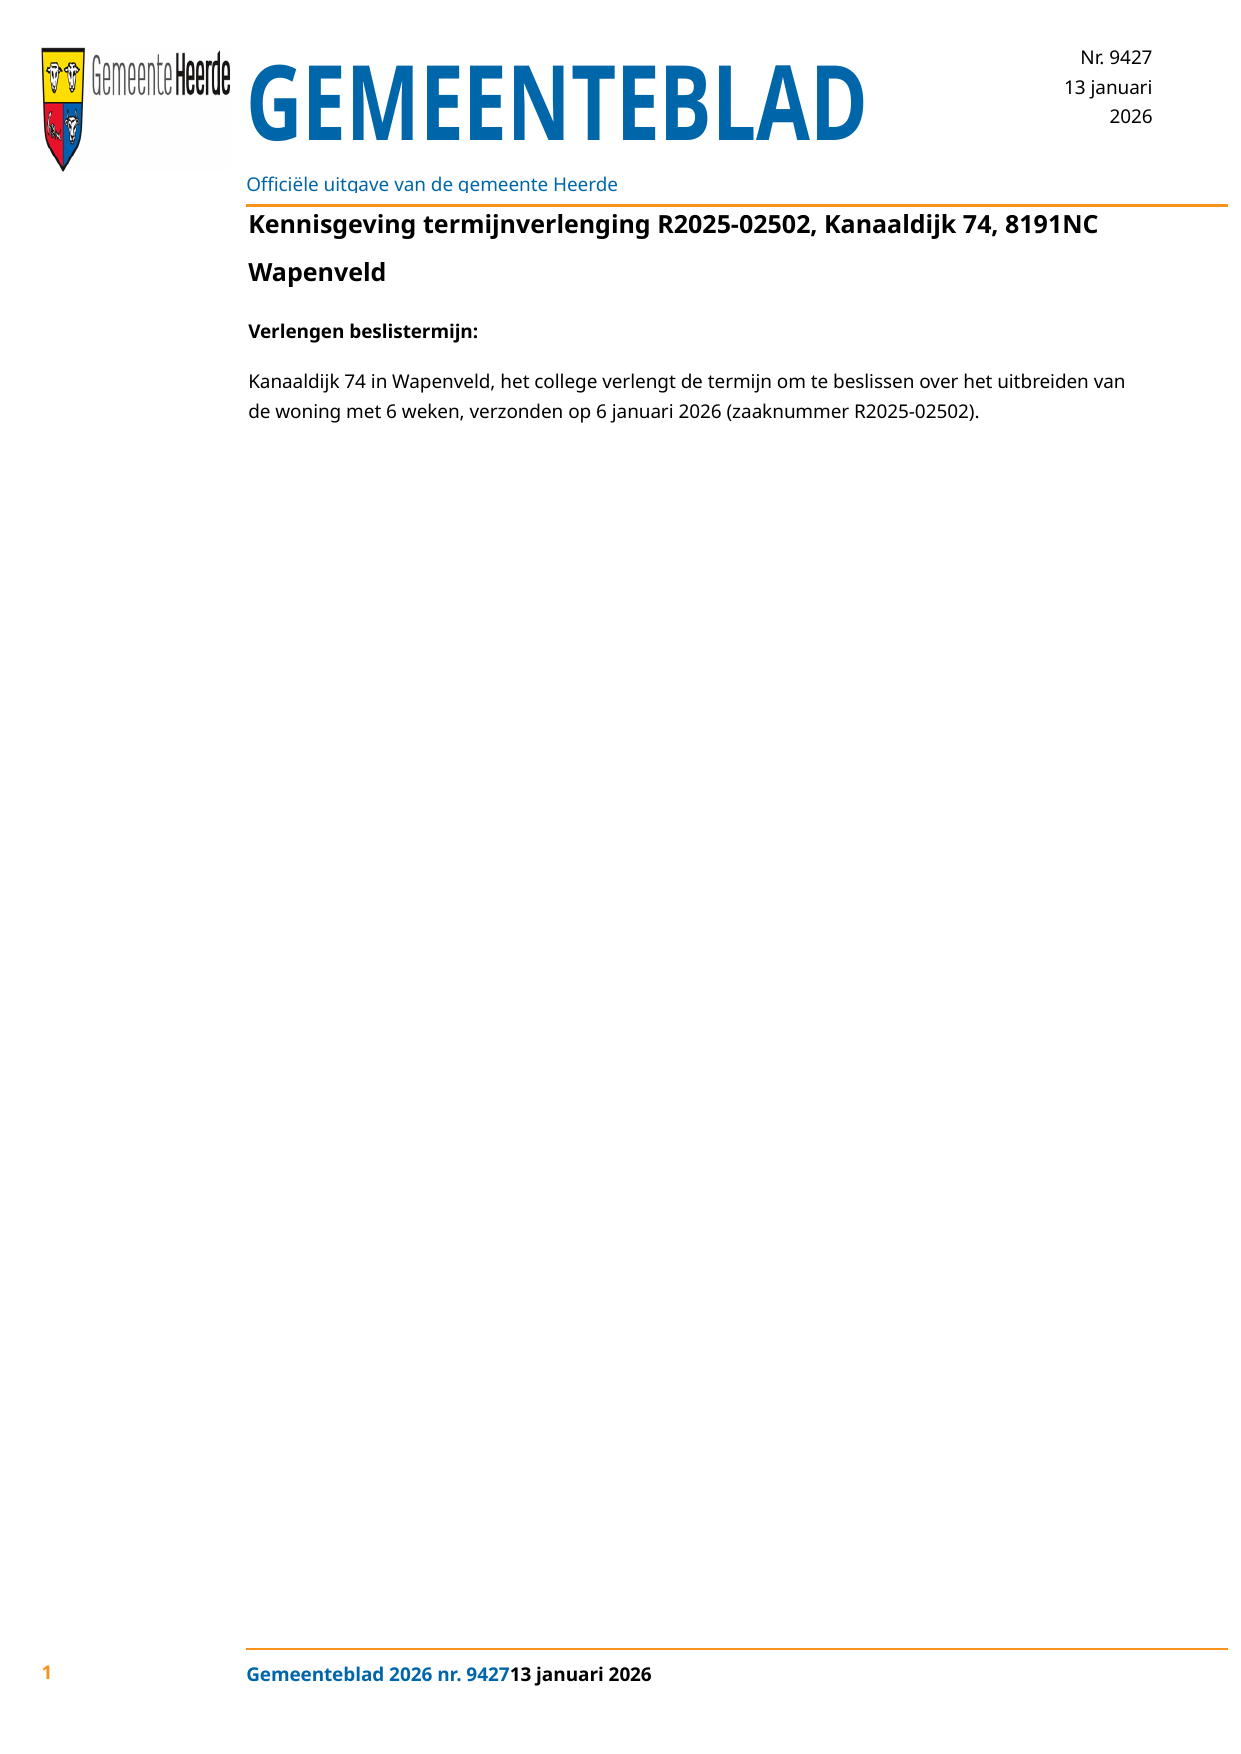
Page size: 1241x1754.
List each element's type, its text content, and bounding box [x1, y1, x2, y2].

text Verlengen beslistermijn: [248, 318, 1152, 344]
text Kanaaldijk 74 in Wapenveld, het college verlengt de termijn om te beslissen over het uitbreiden van de woning met 6 weken, verzonden op 6 januari 2026 (zaaknummer R2025-02502). [248, 368, 1152, 424]
text Kennisgeving termijnverlenging R2025-02502, Kanaaldijk 74, 8191NC Wapenveld [248, 207, 1152, 288]
picture [41, 47, 231, 172]
